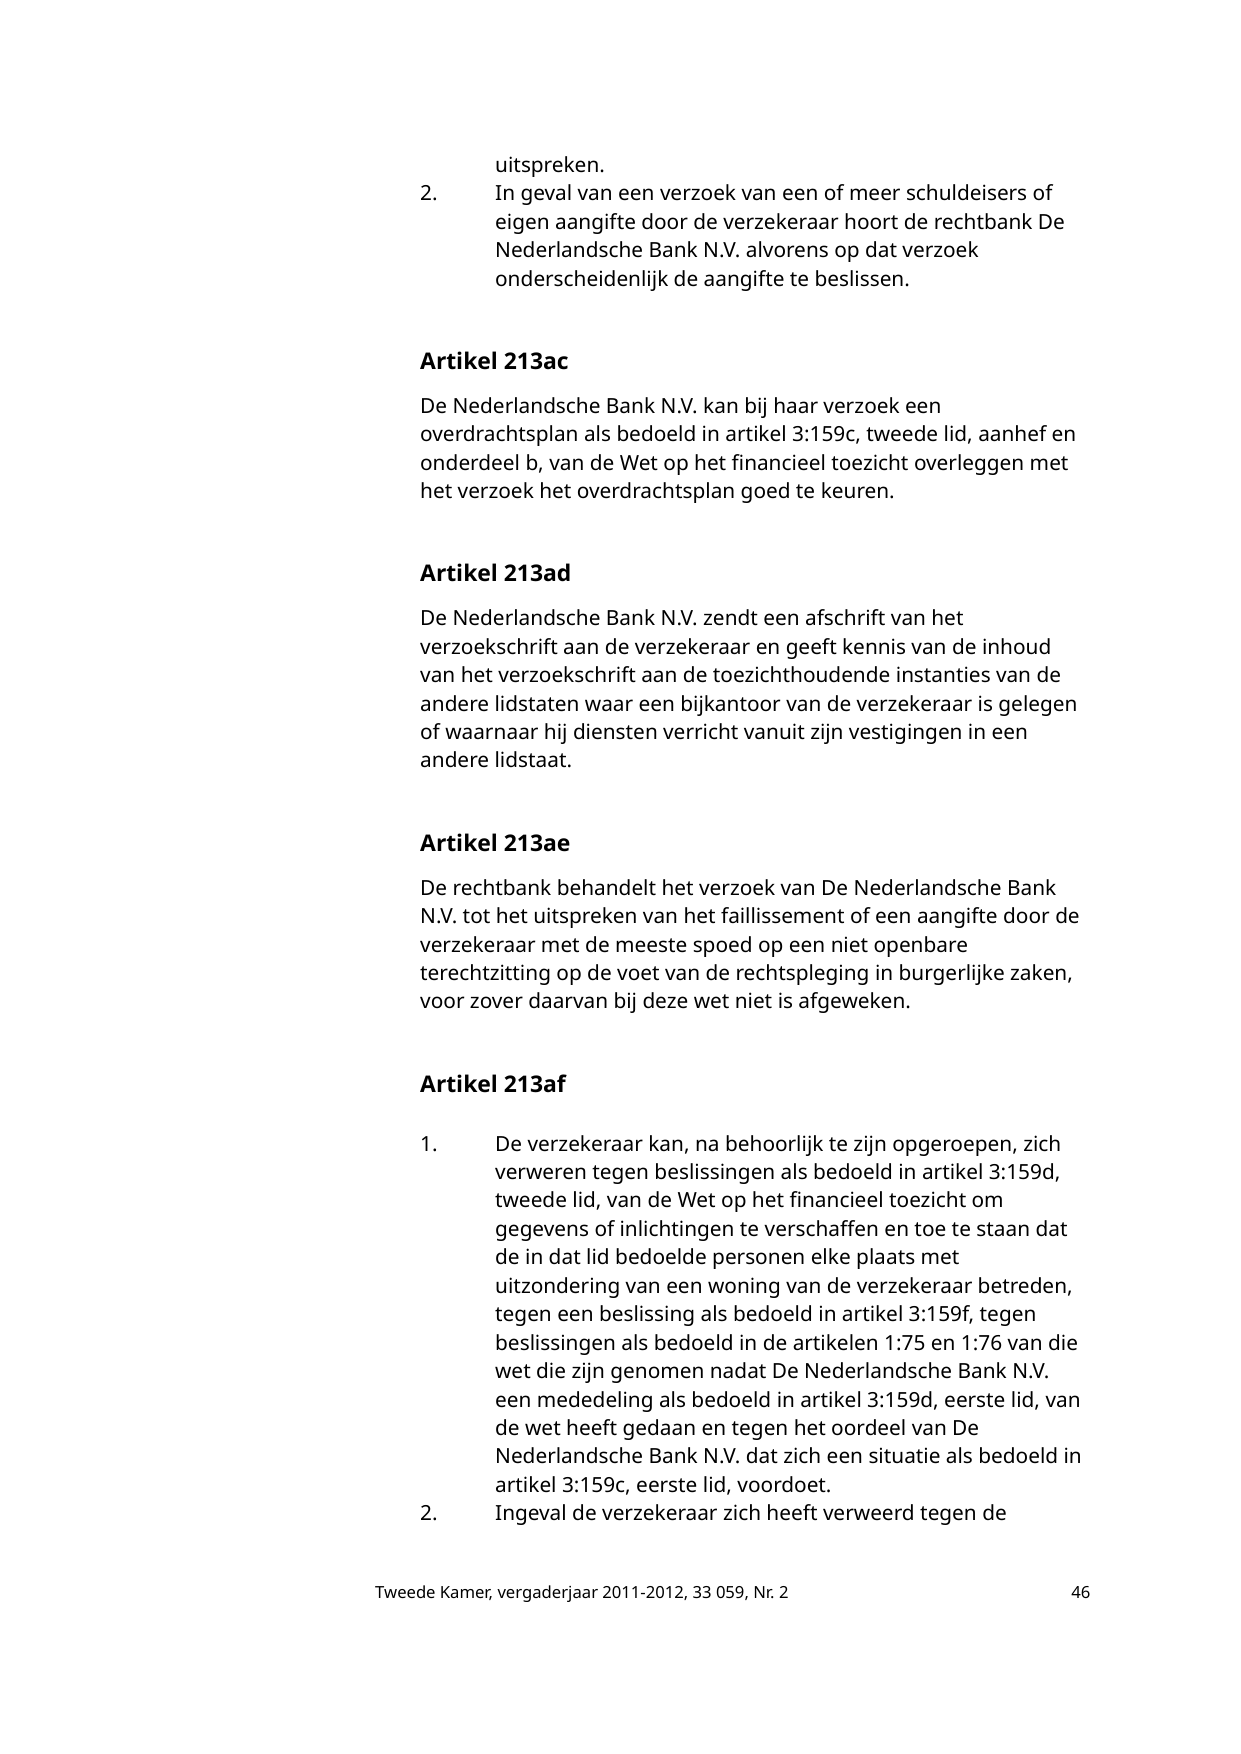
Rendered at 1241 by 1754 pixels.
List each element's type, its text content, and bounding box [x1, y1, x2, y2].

text De rechtbank behandelt het verzoek van De Nederlandsche Bank N.V. tot het uitspreken van het faillissement of een aangifte door de verzekeraar met de meeste spoed op een niet openbare terechtzitting op de voet van de rechtspleging in burgerlijke zaken, voor zover daarvan bij deze wet niet is afgeweken. [420, 873, 1090, 1015]
list Ingeval de verzekeraar zich heeft verweerd tegen de [420, 1498, 1090, 1527]
list uitspreken. [420, 150, 1090, 178]
text De Nederlandsche Bank N.V. zendt een afschrift van het verzoekschrift aan de verzekeraar en geeft kennis van de inhoud van het verzoekschrift aan de toezichthoudende instanties van de andere lidstaten waar een bijkantoor van de verzekeraar is gelegen of waarnaar hij diensten verricht vanuit zijn vestigingen in een andere lidstaat. [420, 603, 1090, 774]
list De verzekeraar kan, na behoorlijk te zijn opgeroepen, zich verweren tegen beslissingen als bedoeld in artikel 3:159d, tweede lid, van de Wet op het financieel toezicht om gegevens of inlichtingen te verschaffen en toe te staan dat de in dat lid bedoelde personen elke plaats met uitzondering van een woning van de verzekeraar betreden, tegen een beslissing als bedoeld in artikel 3:159f, tegen beslissingen als bedoeld in de artikelen 1:75 en 1:76 van die wet die zijn genomen nadat De Nederlandsche Bank N.V. een mededeling als bedoeld in artikel 3:159d, eerste lid, van de wet heeft gedaan en tegen het oordeel van De Nederlandsche Bank N.V. dat zich een situatie als bedoeld in artikel 3:159c, eerste lid, voordoet. [420, 1129, 1090, 1498]
list In geval van een verzoek van een of meer schuldeisers of eigen aangifte door de verzekeraar hoort de rechtbank De Nederlandsche Bank N.V. alvorens op dat verzoek onderscheidenlijk de aangifte te beslissen. [420, 178, 1090, 292]
subtitle Artikel 213ad [420, 557, 1090, 588]
subtitle Artikel 213ac [420, 345, 1090, 376]
text De Nederlandsche Bank N.V. kan bij haar verzoek een overdrachtsplan als bedoeld in artikel 3:159c, tweede lid, aanhef en onderdeel b, van de Wet op het financieel toezicht overleggen met het verzoek het overdrachtsplan goed te keuren. [420, 391, 1090, 505]
subtitle Artikel 213af [420, 1067, 1090, 1099]
subtitle Artikel 213ae [420, 827, 1090, 858]
